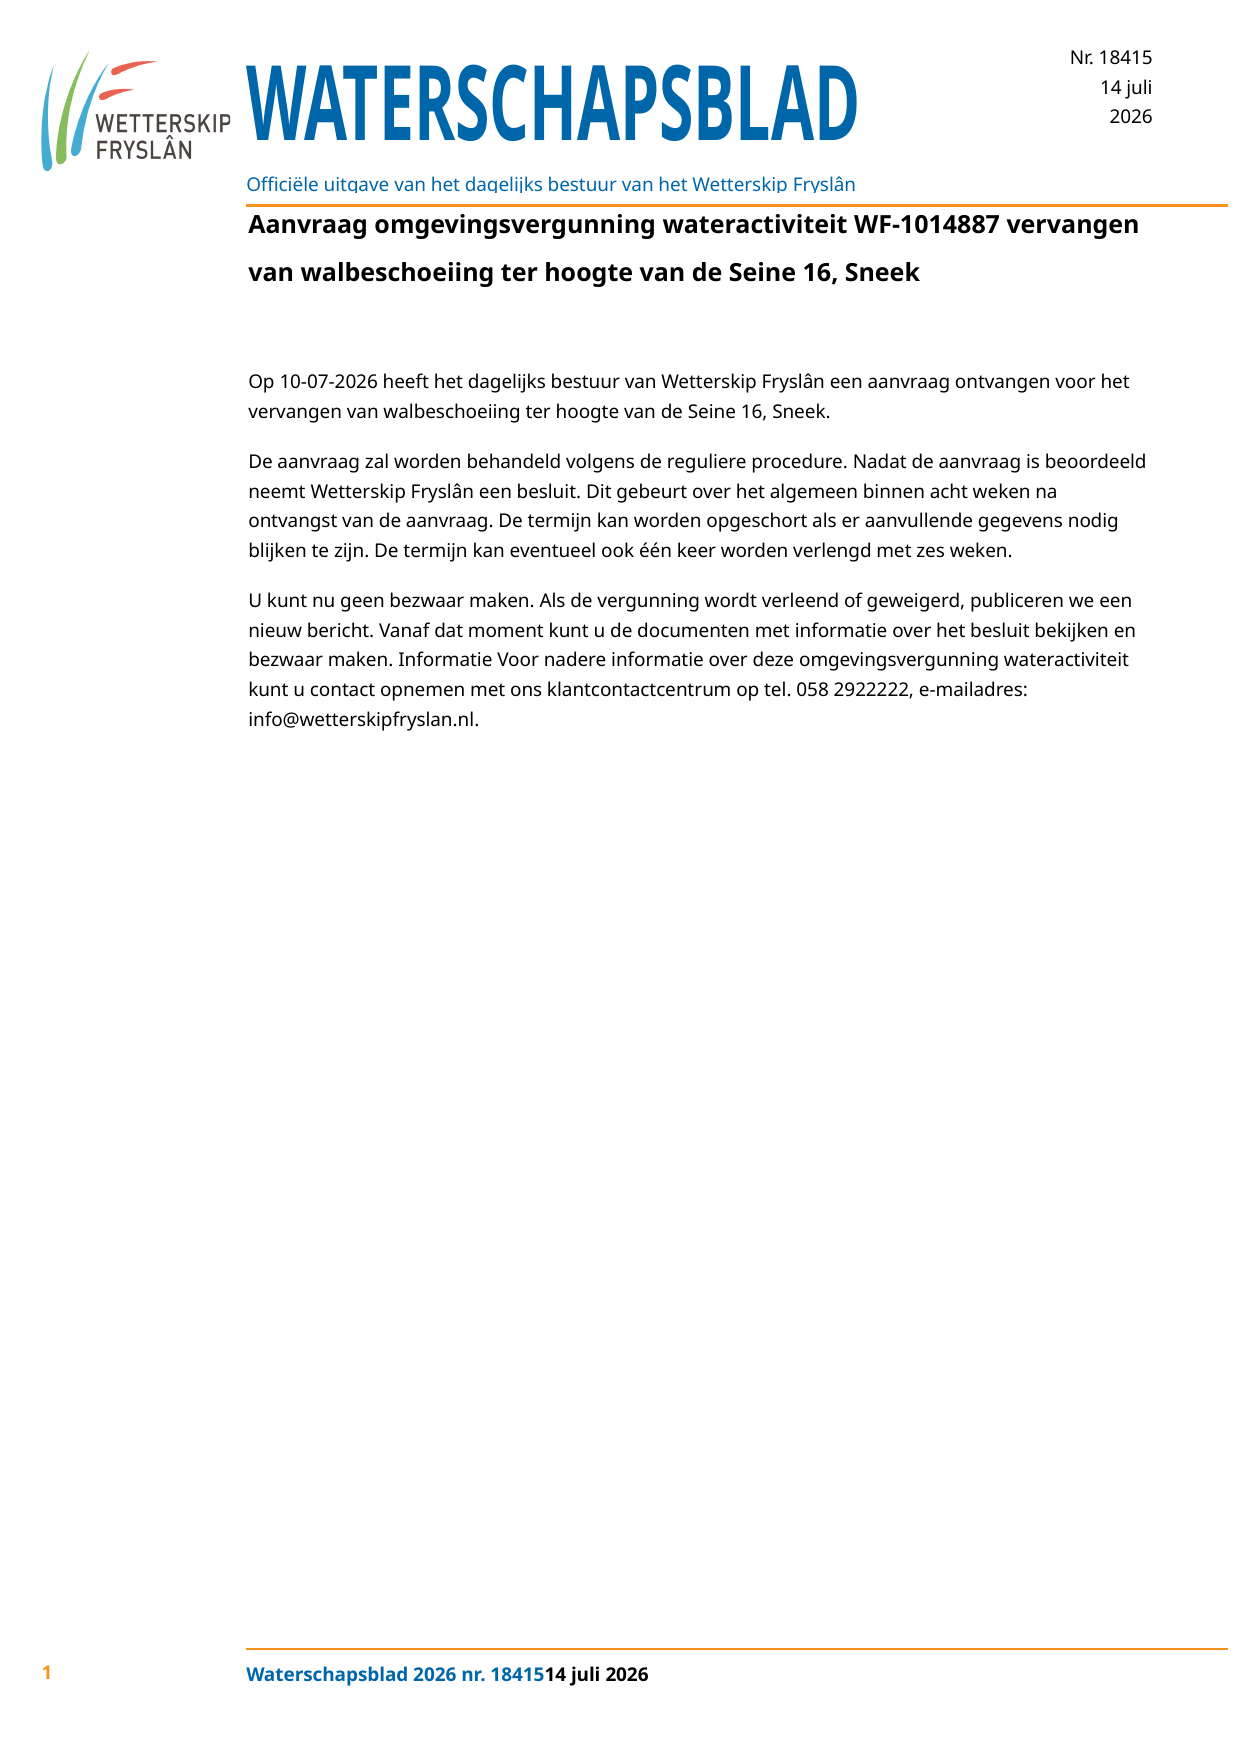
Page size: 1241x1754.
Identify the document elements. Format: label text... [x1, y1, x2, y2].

text De aanvraag zal worden behandeld volgens de reguliere procedure. Nadat de aanvraag is beoordeeld neemt Wetterskip Fryslân een besluit. Dit gebeurt over het algemeen binnen acht weken na ontvangst van de aanvraag. De termijn kan worden opgeschort als er aanvullende gegevens nodig blijken te zijn. De termijn kan eventueel ook één keer worden verlengd met zes weken. [248, 448, 1152, 563]
text U kunt nu geen bezwaar maken. Als de vergunning wordt verleend of geweigerd, publiceren we een nieuw bericht. Vanaf dat moment kunt u de documenten met informatie over het besluit bekijken en bezwaar maken. Informatie Voor nadere informatie over deze omgevingsvergunning wateractiviteit kunt u contact opnemen met ons klantcontactcentrum op tel. 058 2922222, e-mailadres: info@wetterskipfryslan.nl. [248, 587, 1152, 732]
picture [41, 47, 231, 172]
text Op 10-07-2026 heeft het dagelijks bestuur van Wetterskip Fryslân een aanvraag ontvangen voor het vervangen van walbeschoeiing ter hoogte van de Seine 16, Sneek. [248, 368, 1152, 424]
text Aanvraag omgevingsvergunning wateractiviteit WF-1014887 vervangen van walbeschoeiing ter hoogte van de Seine 16, Sneek [248, 207, 1152, 288]
